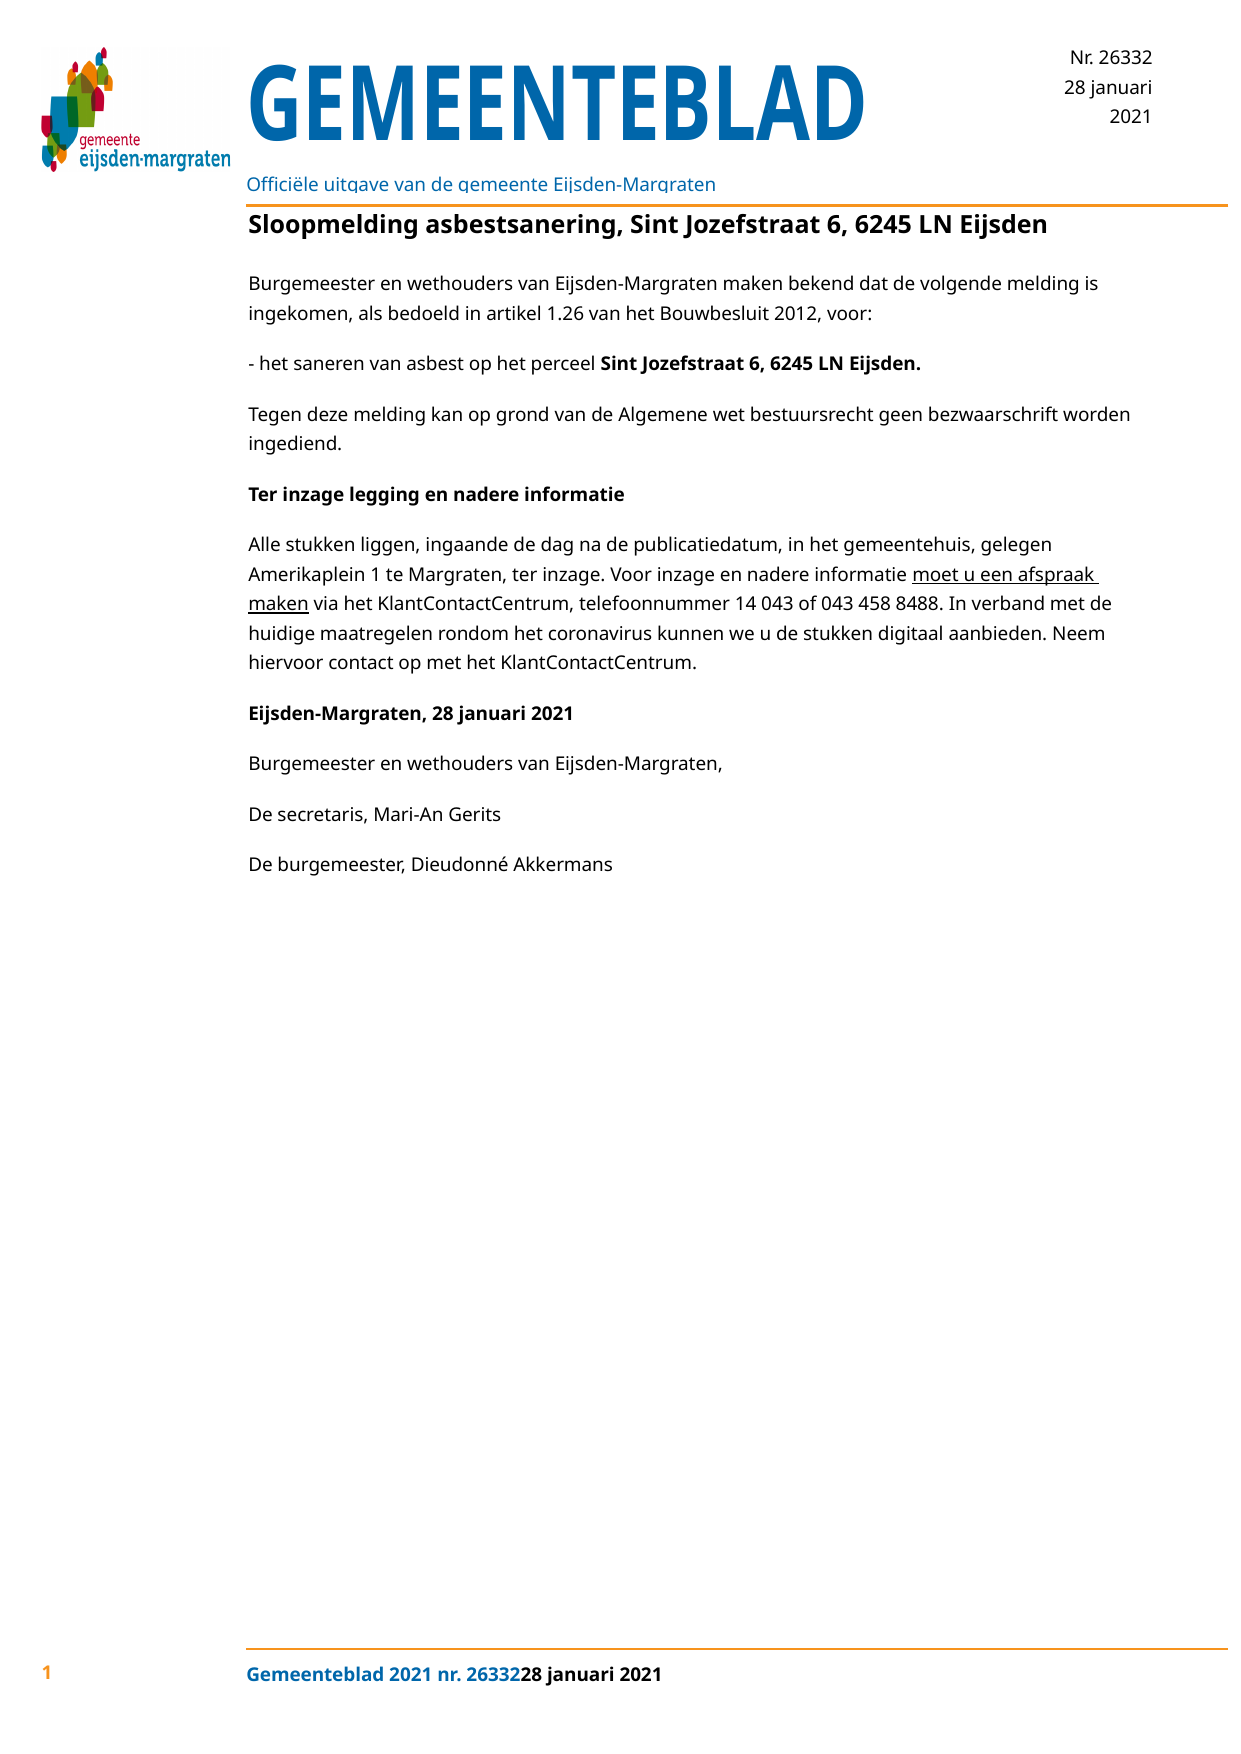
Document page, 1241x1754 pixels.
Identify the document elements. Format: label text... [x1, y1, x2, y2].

text Tegen deze melding kan op grond van de Algemene wet bestuursrecht geen bezwaarschrift worden ingediend. [248, 401, 1152, 456]
text De burgemeester, Dieudonné Akkermans [248, 851, 1152, 877]
text De secretaris, Mari-An Gerits [248, 801, 1152, 826]
text Burgemeester en wethouders van Eijsden-Margraten, [248, 750, 1152, 776]
text Ter inzage legging en nadere informatie [248, 481, 1152, 506]
text Burgemeester en wethouders van Eijsden-Margraten maken bekend dat de volgende melding is ingekomen, als bedoeld in artikel 1.26 van het Bouwbesluit 2012, voor: [248, 270, 1152, 326]
text - het saneren van asbest op het perceel Sint Jozefstraat 6, 6245 LN Eijsden. [248, 350, 1152, 376]
text Eijsden-Margraten, 28 januari 2021 [248, 700, 1152, 726]
picture [41, 47, 231, 172]
text Sloopmelding asbestsanering, Sint Jozefstraat 6, 6245 LN Eijsden [248, 207, 1152, 241]
text Alle stukken liggen, ingaande de dag na de publicatiedatum, in het gemeentehuis, gelegen Amerikaplein 1 te Margraten, ter inzage. Voor inzage en nadere informatie moet u een afspraak maken via het KlantContactCentrum, telefoonnummer 14 043 of 043 458 8488. In verband met de huidige maatregelen rondom het coronavirus kunnen we u de stukken digitaal aanbieden. Neem hiervoor contact op met het KlantContactCentrum. [248, 531, 1152, 675]
